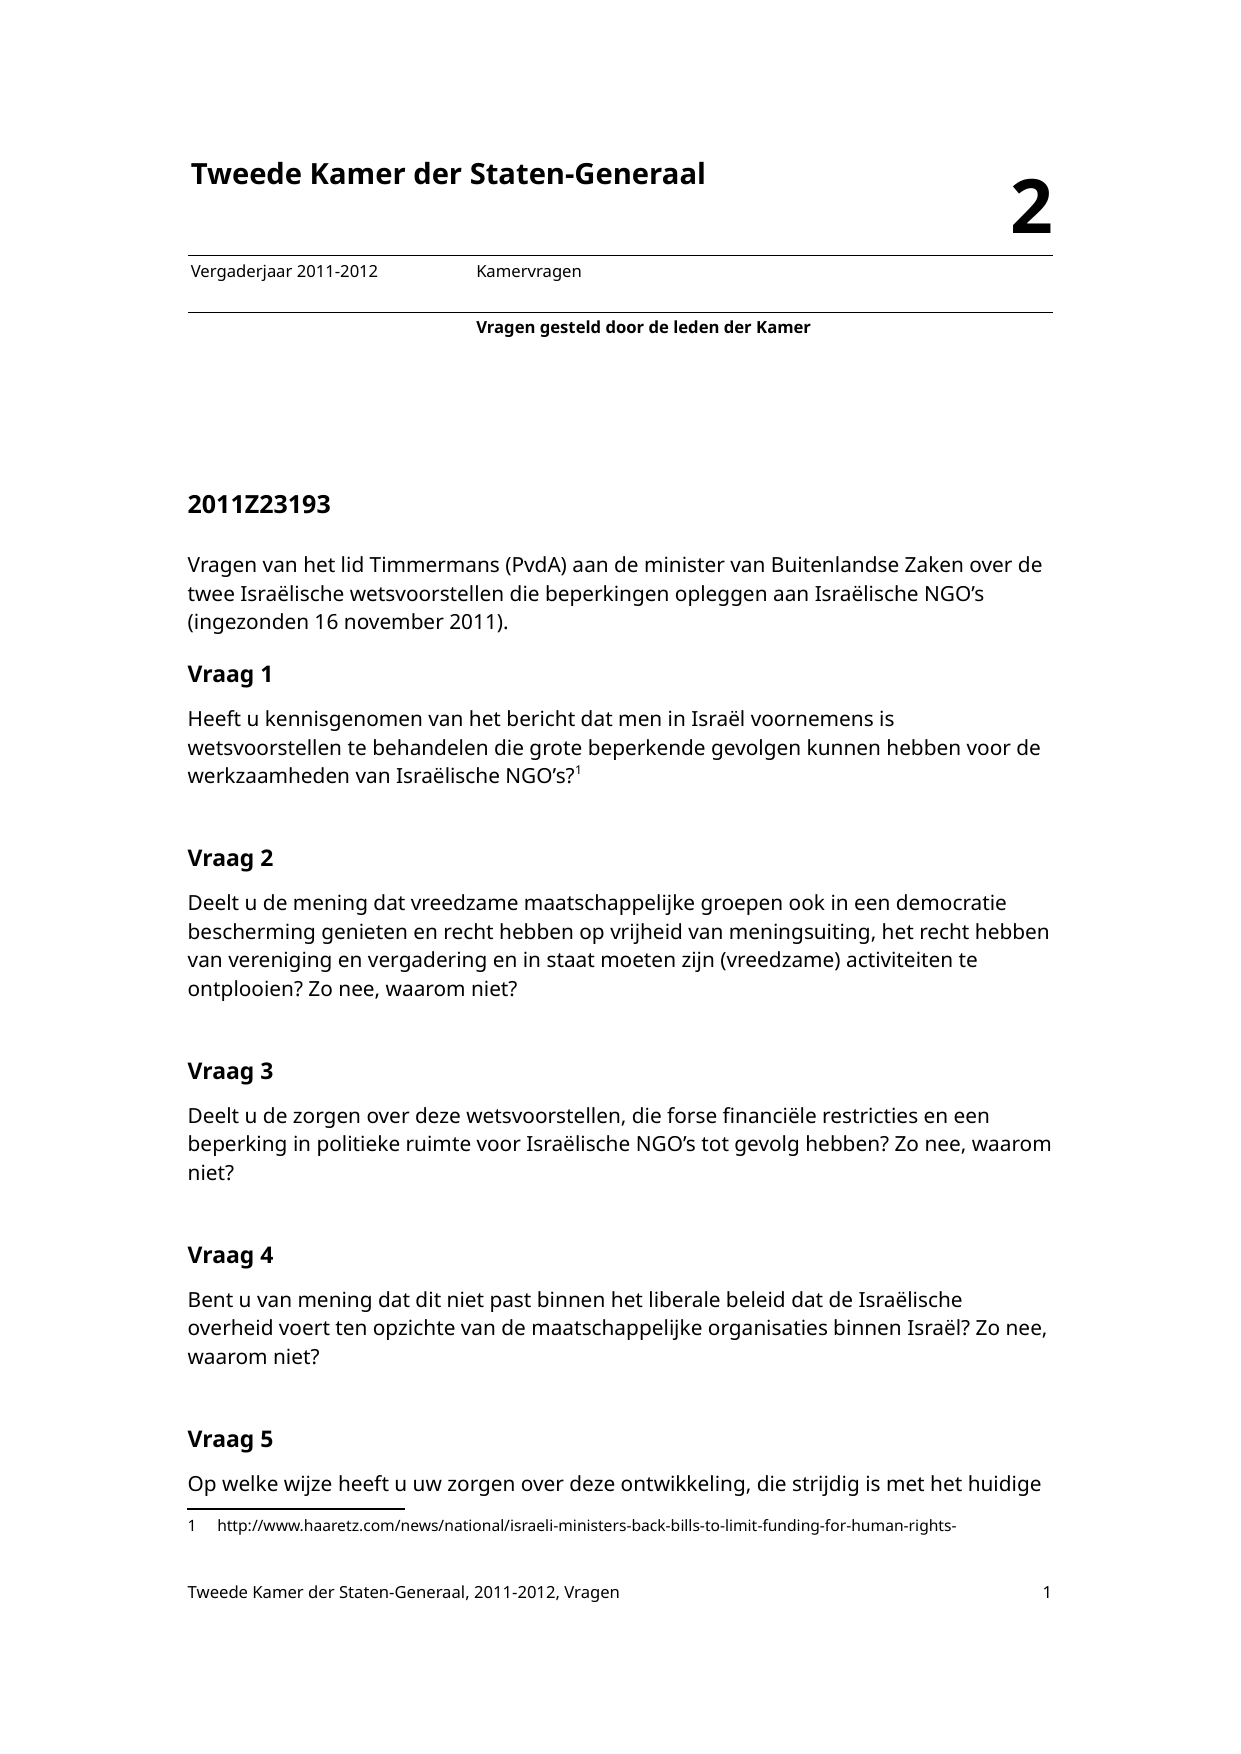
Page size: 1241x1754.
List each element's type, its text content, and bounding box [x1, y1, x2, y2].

text Heeft u kennisgenomen van het bericht dat men in Israël voornemens is wetsvoorstellen te behandelen die grote beperkende gevolgen kunnen hebben voor de werkzaamheden van Israëlische NGO’s? [187, 704, 1053, 790]
table_header Tweede Kamer der Staten-Generaal [188, 150, 879, 255]
subtitle Vraag 3 [187, 1055, 1053, 1086]
text 2011Z23193 [187, 487, 1053, 521]
table_cell Vergaderjaar 2011-2012 [188, 256, 473, 312]
table_cell Kamervragen [473, 256, 1053, 312]
text Vragen van het lid Timmermans (PvdA) aan de minister van Buitenlandse Zaken over de twee Israëlische wetsvoorstellen die beperkingen opleggen aan Israëlische NGO’s (ingezonden 16 november 2011). [187, 550, 1053, 636]
subtitle Vraag 1 [187, 658, 1053, 689]
text Bent u van mening dat dit niet past binnen het liberale beleid dat de Israëlische overheid voert ten opzichte van de maatschappelijke organisaties binnen Israël? Zo nee, waarom niet? [187, 1285, 1053, 1370]
table_cell [188, 313, 473, 339]
text Deelt u de zorgen over deze wetsvoorstellen, die forse financiële restricties en een beperking in politieke ruimte voor Israëlische NGO’s tot gevolg hebben? Zo nee, waarom niet? [187, 1101, 1053, 1186]
table_cell Vragen gesteld door de leden der Kamer [473, 313, 1053, 339]
table_header 2 [880, 150, 1053, 255]
subtitle Vraag 4 [187, 1239, 1053, 1270]
text http://www.haaretz.com/news/national/israeli-ministers-back-bills-to-limit-funding-for-human-rights- [187, 1479, 1053, 1536]
text Deelt u de mening dat vreedzame maatschappelijke groepen ook in een democratie bescherming genieten en recht hebben op vrijheid van meningsuiting, het recht hebben van vereniging en vergadering en in staat moeten zijn (vreedzame) activiteiten te ontplooien? Zo nee, waarom niet? [187, 888, 1053, 1002]
subtitle Vraag 2 [187, 842, 1053, 873]
